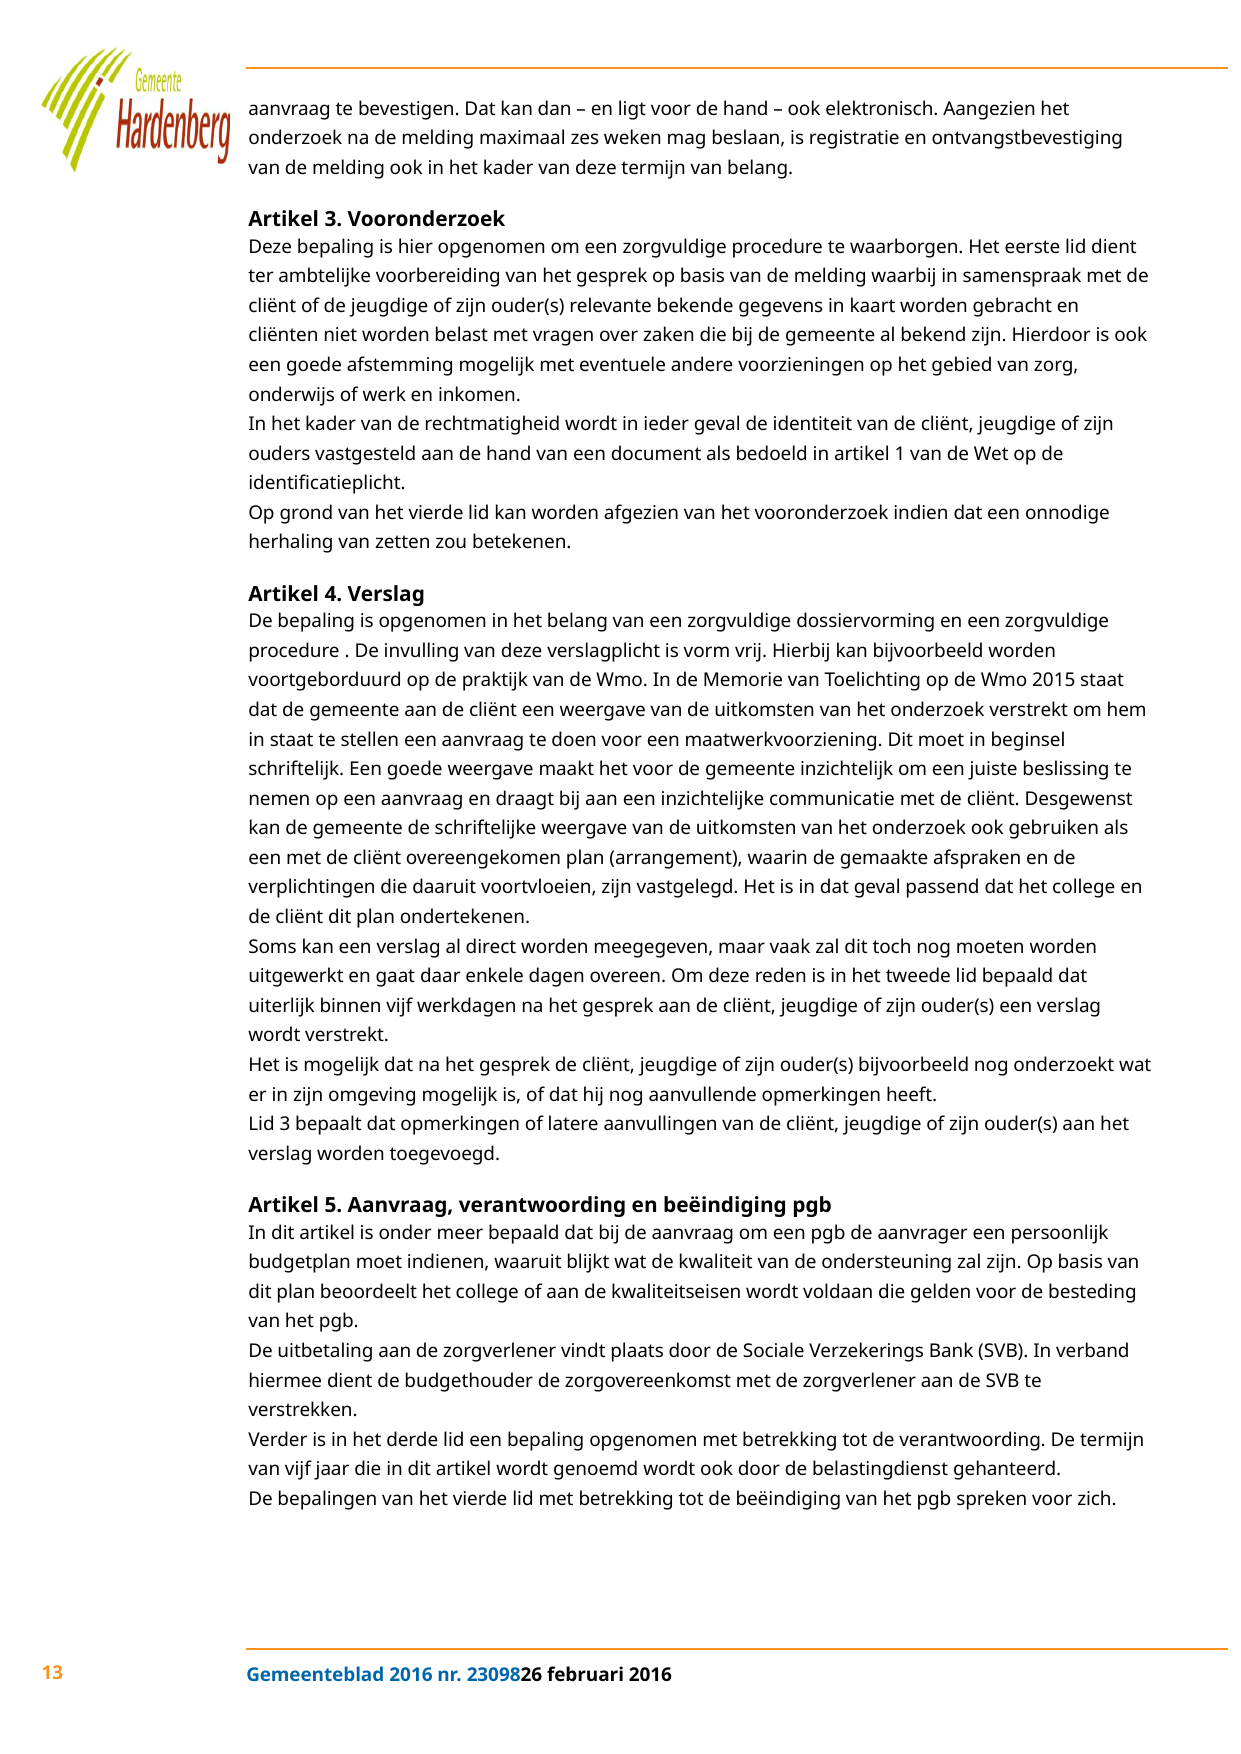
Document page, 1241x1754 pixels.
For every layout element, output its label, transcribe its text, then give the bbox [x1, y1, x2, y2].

text Lid 3 bepaalt dat opmerkingen of latere aanvullingen van de cliënt, jeugdige of zijn ouder(s) aan het verslag worden toegevoegd. [248, 1110, 1152, 1166]
text De uitbetaling aan de zorgverlener vindt plaats door de Sociale Verzekerings Bank (SVB). In verband hiermee dient de budgethouder de zorgovereenkomst met de zorgverlener aan de SVB te verstrekken. [248, 1337, 1152, 1422]
text Artikel 5. Aanvraag, verantwoording en beëindiging pgb [248, 1190, 1152, 1219]
text Soms kan een verslag al direct worden meegegeven, maar vaak zal dit toch nog moeten worden uitgewerkt en gaat daar enkele dagen overeen. Om deze reden is in het tweede lid bepaald dat uiterlijk binnen vijf werkdagen na het gesprek aan de cliënt, jeugdige of zijn ouder(s) een verslag wordt verstrekt. [248, 933, 1152, 1047]
text Verder is in het derde lid een bepaling opgenomen met betrekking tot de verantwoording. De termijn van vijf jaar die in dit artikel wordt genoemd wordt ook door de belastingdienst gehanteerd. [248, 1426, 1152, 1481]
text Op grond van het vierde lid kan worden afgezien van het vooronderzoek indien dat een onnodige herhaling van zetten zou betekenen. [248, 499, 1152, 554]
text Artikel 4. Verslag [248, 579, 1152, 607]
text In dit artikel is onder meer bepaald dat bij de aanvraag om een pgb de aanvrager een persoonlijk budgetplan moet indienen, waaruit blijkt wat de kwaliteit van de ondersteuning zal zijn. Op basis van dit plan beoordeelt het college of aan de kwaliteitseisen wordt voldaan die gelden voor de besteding van het pgb. [248, 1219, 1152, 1333]
text In het kader van de rechtmatigheid wordt in ieder geval de identiteit van de cliënt, jeugdige of zijn ouders vastgesteld aan de hand van een document als bedoeld in artikel 1 van de Wet op de identificatieplicht. [248, 410, 1152, 495]
text De bepaling is opgenomen in het belang van een zorgvuldige dossiervorming en een zorgvuldige procedure . De invulling van deze verslagplicht is vorm vrij. Hierbij kan bijvoorbeeld worden voortgeborduurd op de praktijk van de Wmo. In de Memorie van Toelichting op de Wmo 2015 staat dat de gemeente aan de cliënt een weergave van de uitkomsten van het onderzoek verstrekt om hem in staat te stellen een aanvraag te doen voor een maatwerkvoorziening. Dit moet in beginsel schriftelijk. Een goede weergave maakt het voor de gemeente inzichtelijk om een juiste beslissing te nemen op een aanvraag en draagt bij aan een inzichtelijke communicatie met de cliënt. Desgewenst kan de gemeente de schriftelijke weergave van de uitkomsten van het onderzoek ook gebruiken als een met de cliënt overeengekomen plan (arrangement), waarin de gemaakte afspraken en de verplichtingen die daaruit voortvloeien, zijn vastgelegd. Het is in dat geval passend dat het college en de cliënt dit plan ondertekenen. [248, 607, 1152, 929]
text Artikel 3. Vooronderzoek [248, 204, 1152, 233]
text aanvraag te bevestigen. Dat kan dan – en ligt voor de hand – ook elektronisch. Aangezien het onderzoek na de melding maximaal zes weken mag beslaan, is registratie en ontvangstbevestiging van de melding ook in het kader van deze termijn van belang. [248, 95, 1152, 180]
text Deze bepaling is hier opgenomen om een zorgvuldige procedure te waarborgen. Het eerste lid dient ter ambtelijke voorbereiding van het gesprek op basis van de melding waarbij in samenspraak met de cliënt of de jeugdige of zijn ouder(s) relevante bekende gegevens in kaart worden gebracht en cliënten niet worden belast met vragen over zaken die bij de gemeente al bekend zijn. Hierdoor is ook een goede afstemming mogelijk met eventuele andere voorzieningen op het gebied van zorg, onderwijs of werk en inkomen. [248, 233, 1152, 406]
picture [41, 47, 231, 172]
text Het is mogelijk dat na het gesprek de cliënt, jeugdige of zijn ouder(s) bijvoorbeeld nog onderzoekt wat er in zijn omgeving mogelijk is, of dat hij nog aanvullende opmerkingen heeft. [248, 1051, 1152, 1107]
text De bepalingen van het vierde lid met betrekking tot de beëindiging van het pgb spreken voor zich. [248, 1485, 1152, 1511]
